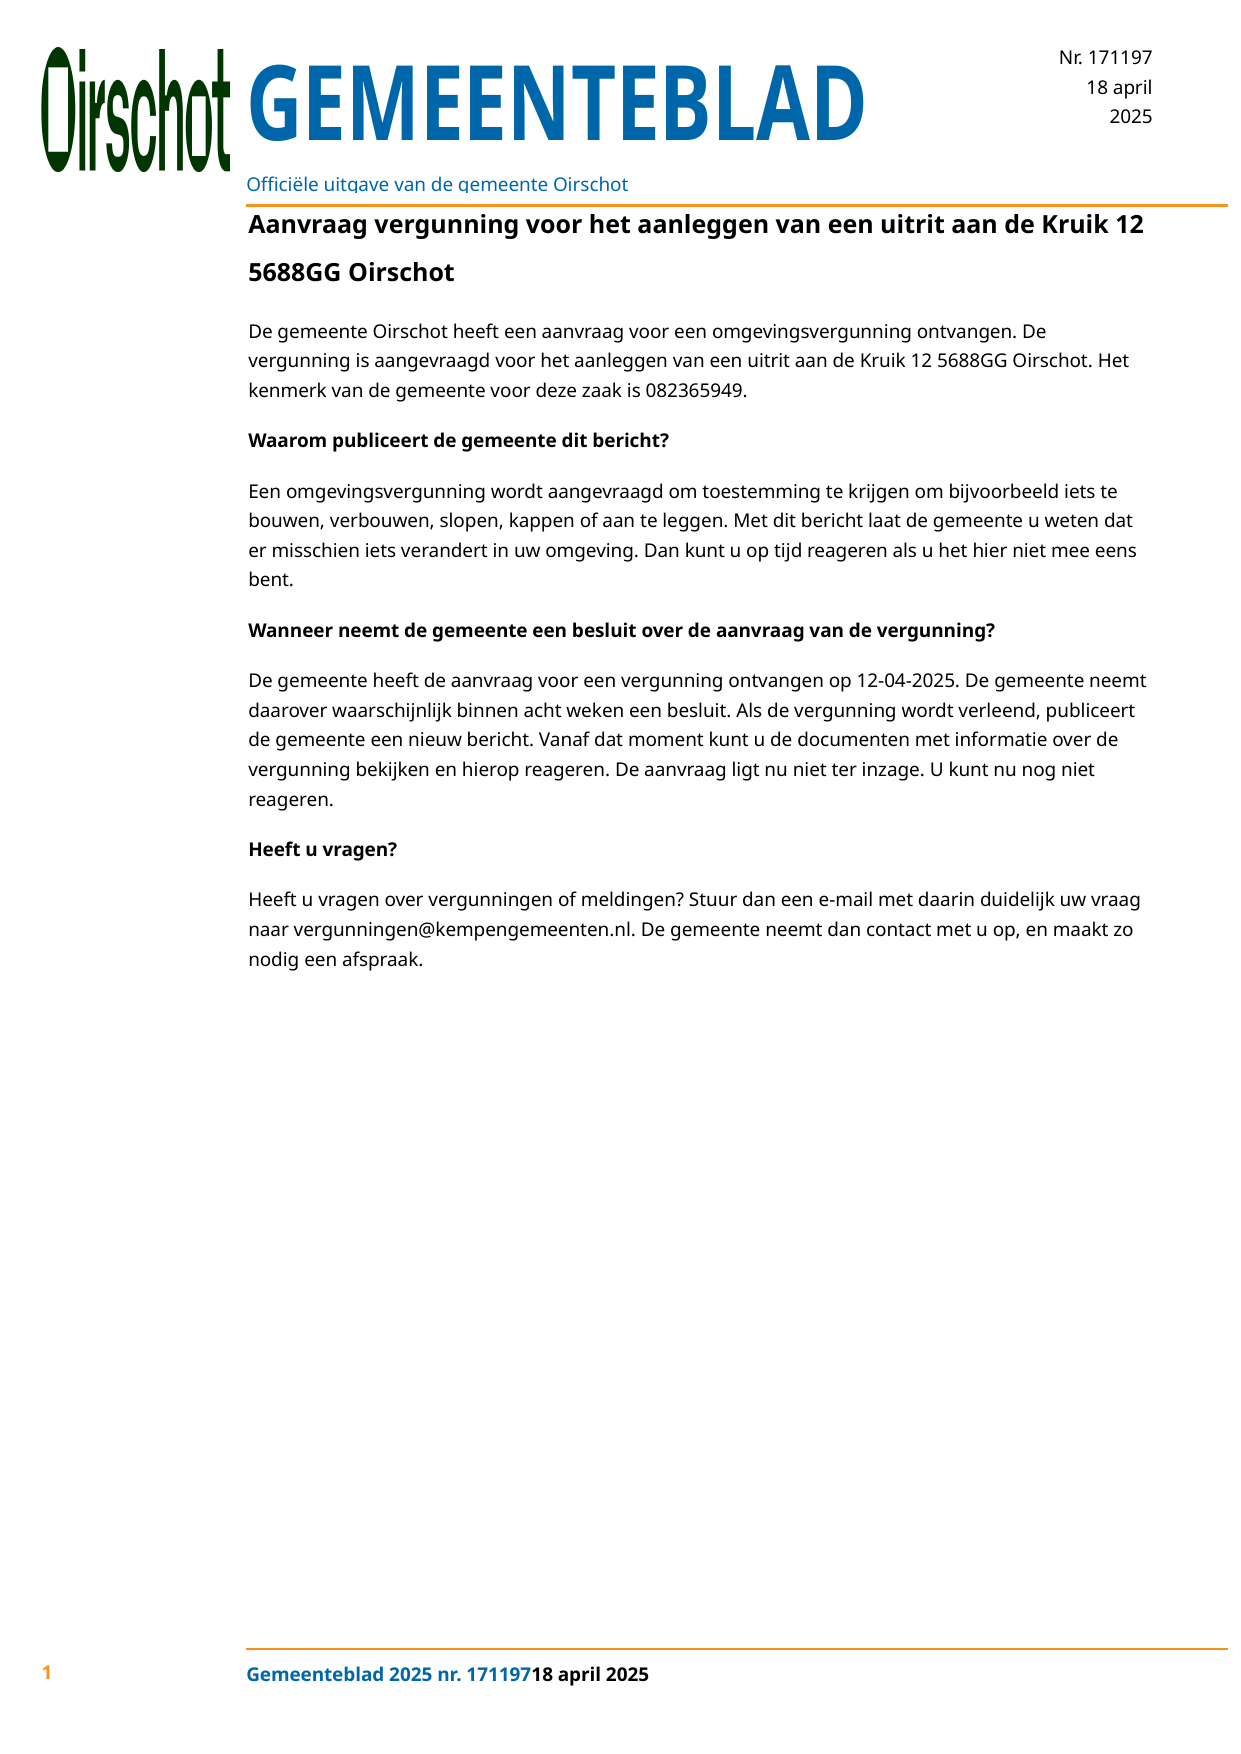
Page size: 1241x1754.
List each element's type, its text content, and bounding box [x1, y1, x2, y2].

picture [41, 47, 231, 172]
text Wanneer neemt de gemeente een besluit over de aanvraag van de vergunning? [248, 617, 1152, 643]
text De gemeente Oirschot heeft een aanvraag voor een omgevingsvergunning ontvangen. De vergunning is aangevraagd voor het aanleggen van een uitrit aan de Kruik 12 5688GG Oirschot. Het kenmerk van de gemeente voor deze zaak is 082365949. [248, 318, 1152, 403]
text Heeft u vragen? [248, 836, 1152, 862]
text Heeft u vragen over vergunningen of meldingen? Stuur dan een e-mail met daarin duidelijk uw vraag naar vergunningen@kempengemeenten.nl. De gemeente neemt dan contact met u op, en maakt zo nodig een afspraak. [248, 887, 1152, 972]
text Aanvraag vergunning voor het aanleggen van een uitrit aan de Kruik 12 5688GG Oirschot [248, 207, 1152, 288]
text Een omgevingsvergunning wordt aangevraagd om toestemming te krijgen om bijvoorbeeld iets te bouwen, verbouwen, slopen, kappen of aan te leggen. Met dit bericht laat de gemeente u weten dat er misschien iets verandert in uw omgeving. Dan kunt u op tijd reageren als u het hier niet mee eens bent. [248, 478, 1152, 592]
text De gemeente heeft de aanvraag voor een vergunning ontvangen op 12-04-2025. De gemeente neemt daarover waarschijnlijk binnen acht weken een besluit. Als de vergunning wordt verleend, publiceert de gemeente een nieuw bericht. Vanaf dat moment kunt u de documenten met informatie over de vergunning bekijken en hierop reageren. De aanvraag ligt nu niet ter inzage. U kunt nu nog niet reageren. [248, 667, 1152, 812]
text Waarom publiceert de gemeente dit bericht? [248, 427, 1152, 453]
